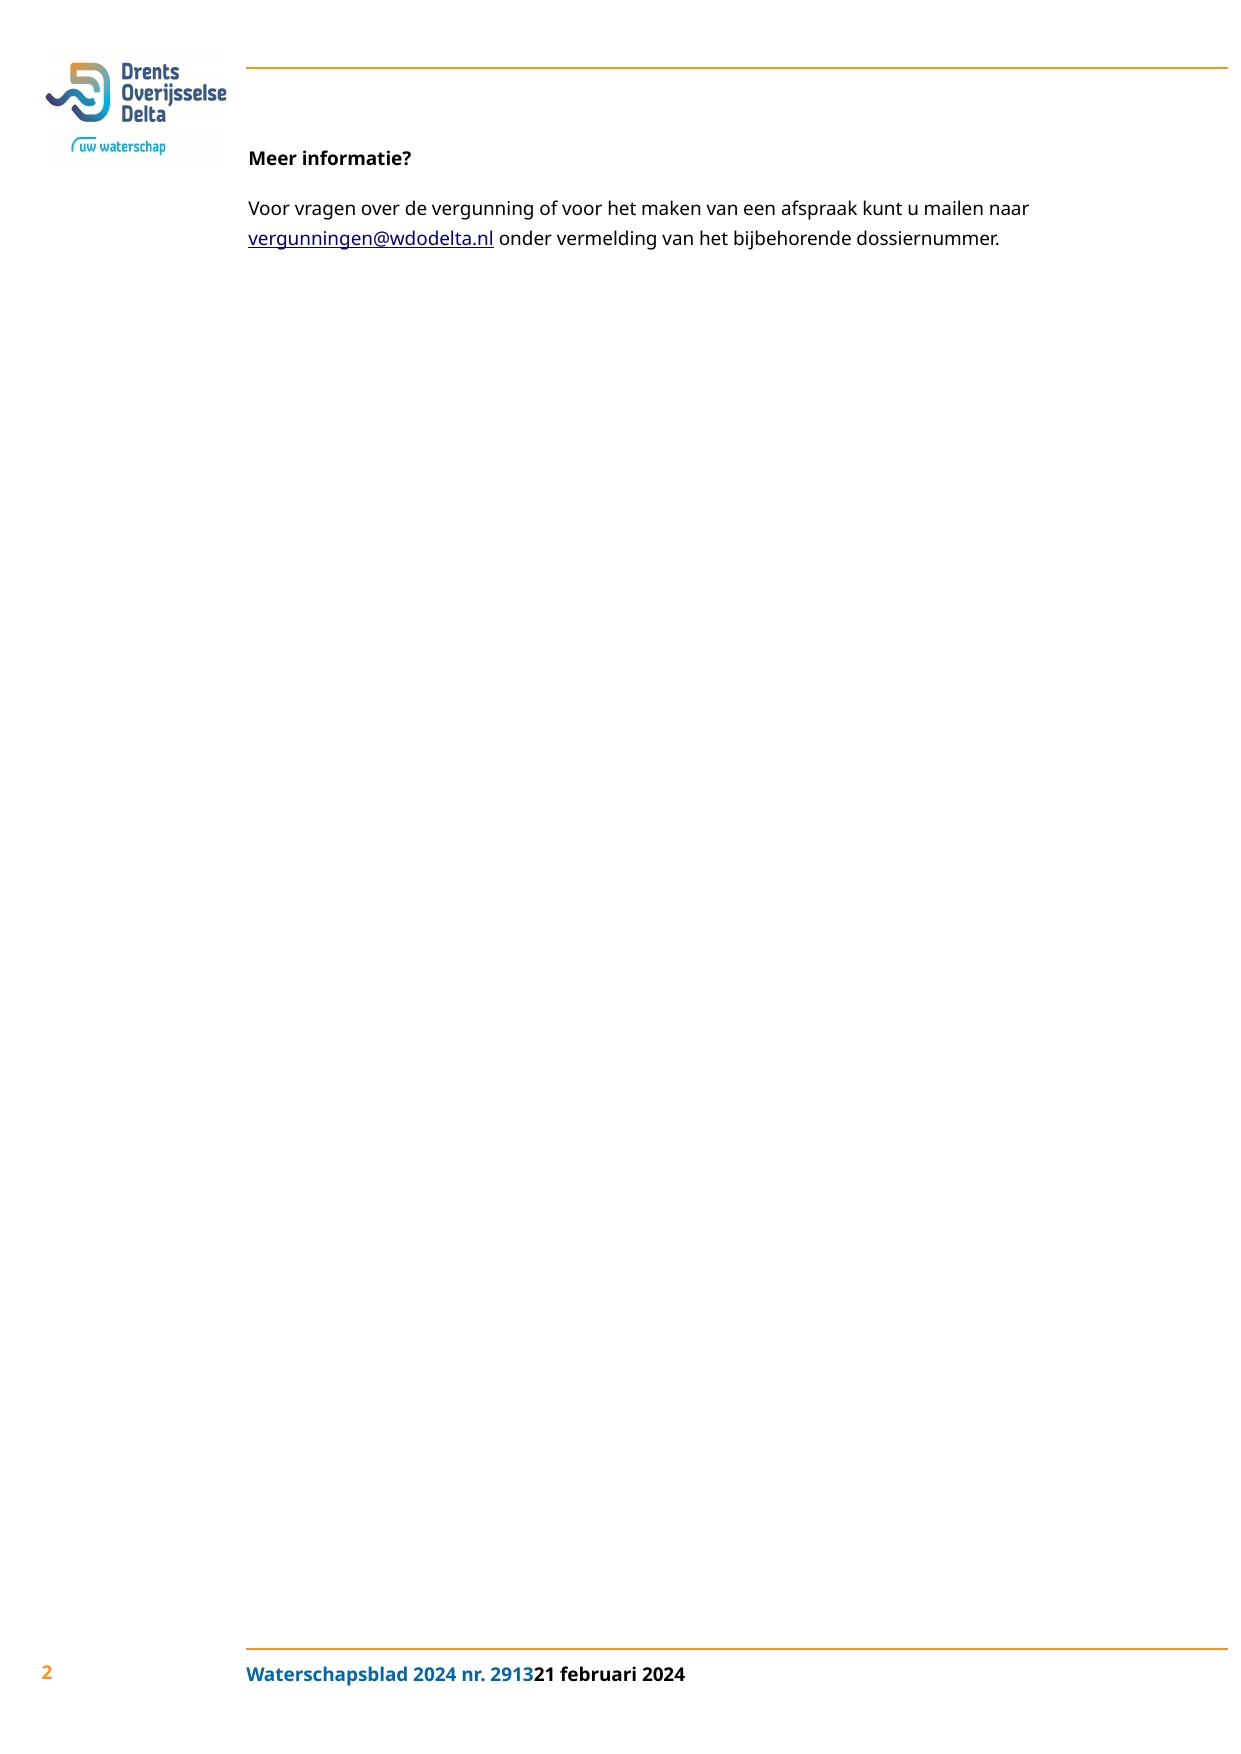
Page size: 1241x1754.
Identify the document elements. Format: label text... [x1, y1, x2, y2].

picture [41, 47, 231, 172]
text Voor vragen over de vergunning of voor het maken van een afspraak kunt u mailen naar vergunningen@wdodelta.nl onder vermelding van het bijbehorende dossiernummer. [248, 196, 1152, 251]
text Meer informatie? [248, 145, 1152, 171]
